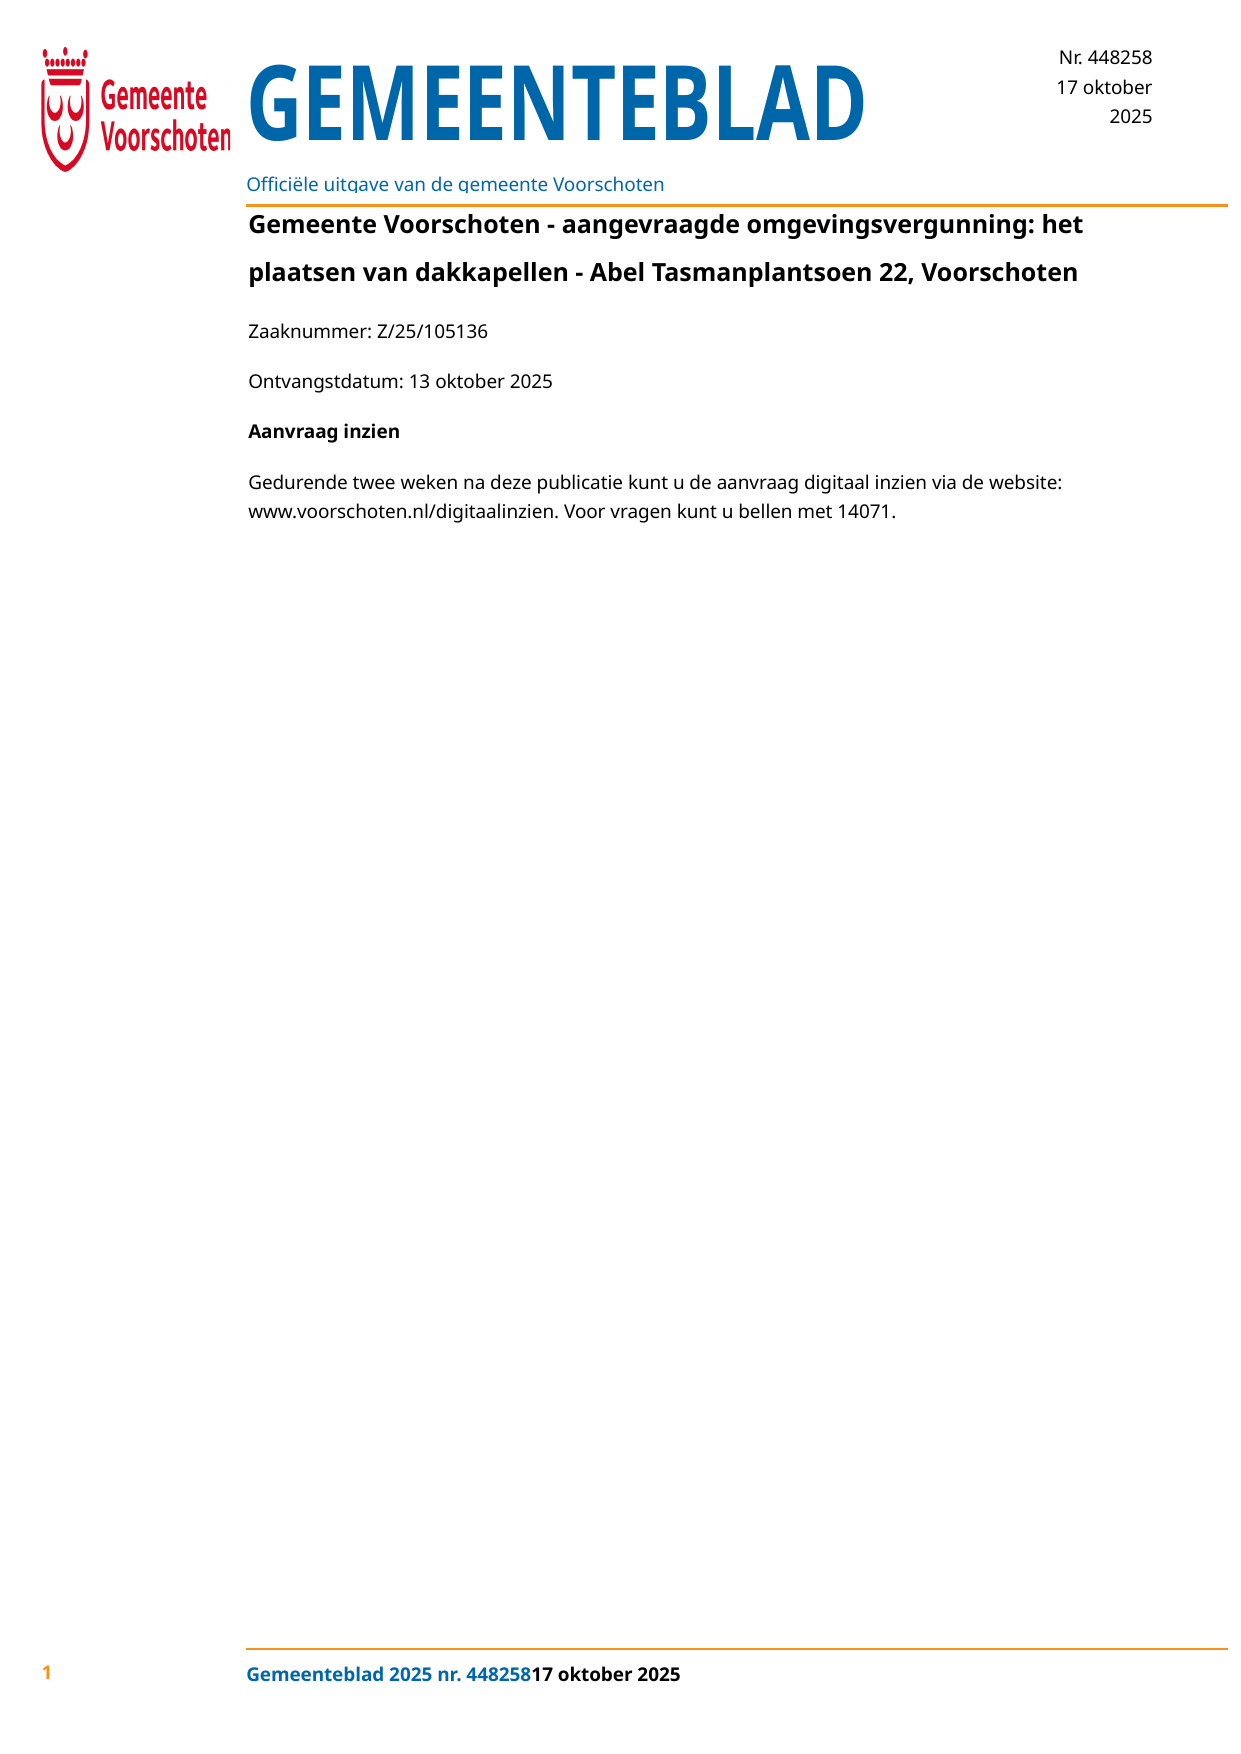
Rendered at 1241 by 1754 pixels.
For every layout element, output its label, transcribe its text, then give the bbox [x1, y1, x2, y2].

text Gemeente Voorschoten - aangevraagde omgevingsvergunning: het plaatsen van dakkapellen - Abel Tasmanplantsoen 22, Voorschoten [248, 207, 1152, 288]
picture [41, 47, 231, 172]
text Zaaknummer: Z/25/105136 [248, 318, 1152, 344]
text Aanvraag inzien [248, 419, 1152, 444]
text Ontvangstdatum: 13 oktober 2025 [248, 368, 1152, 394]
text Gedurende twee weken na deze publicatie kunt u de aanvraag digitaal inzien via de website: www.voorschoten.nl/digitaalinzien. Voor vragen kunt u bellen met 14071. [248, 469, 1152, 524]
